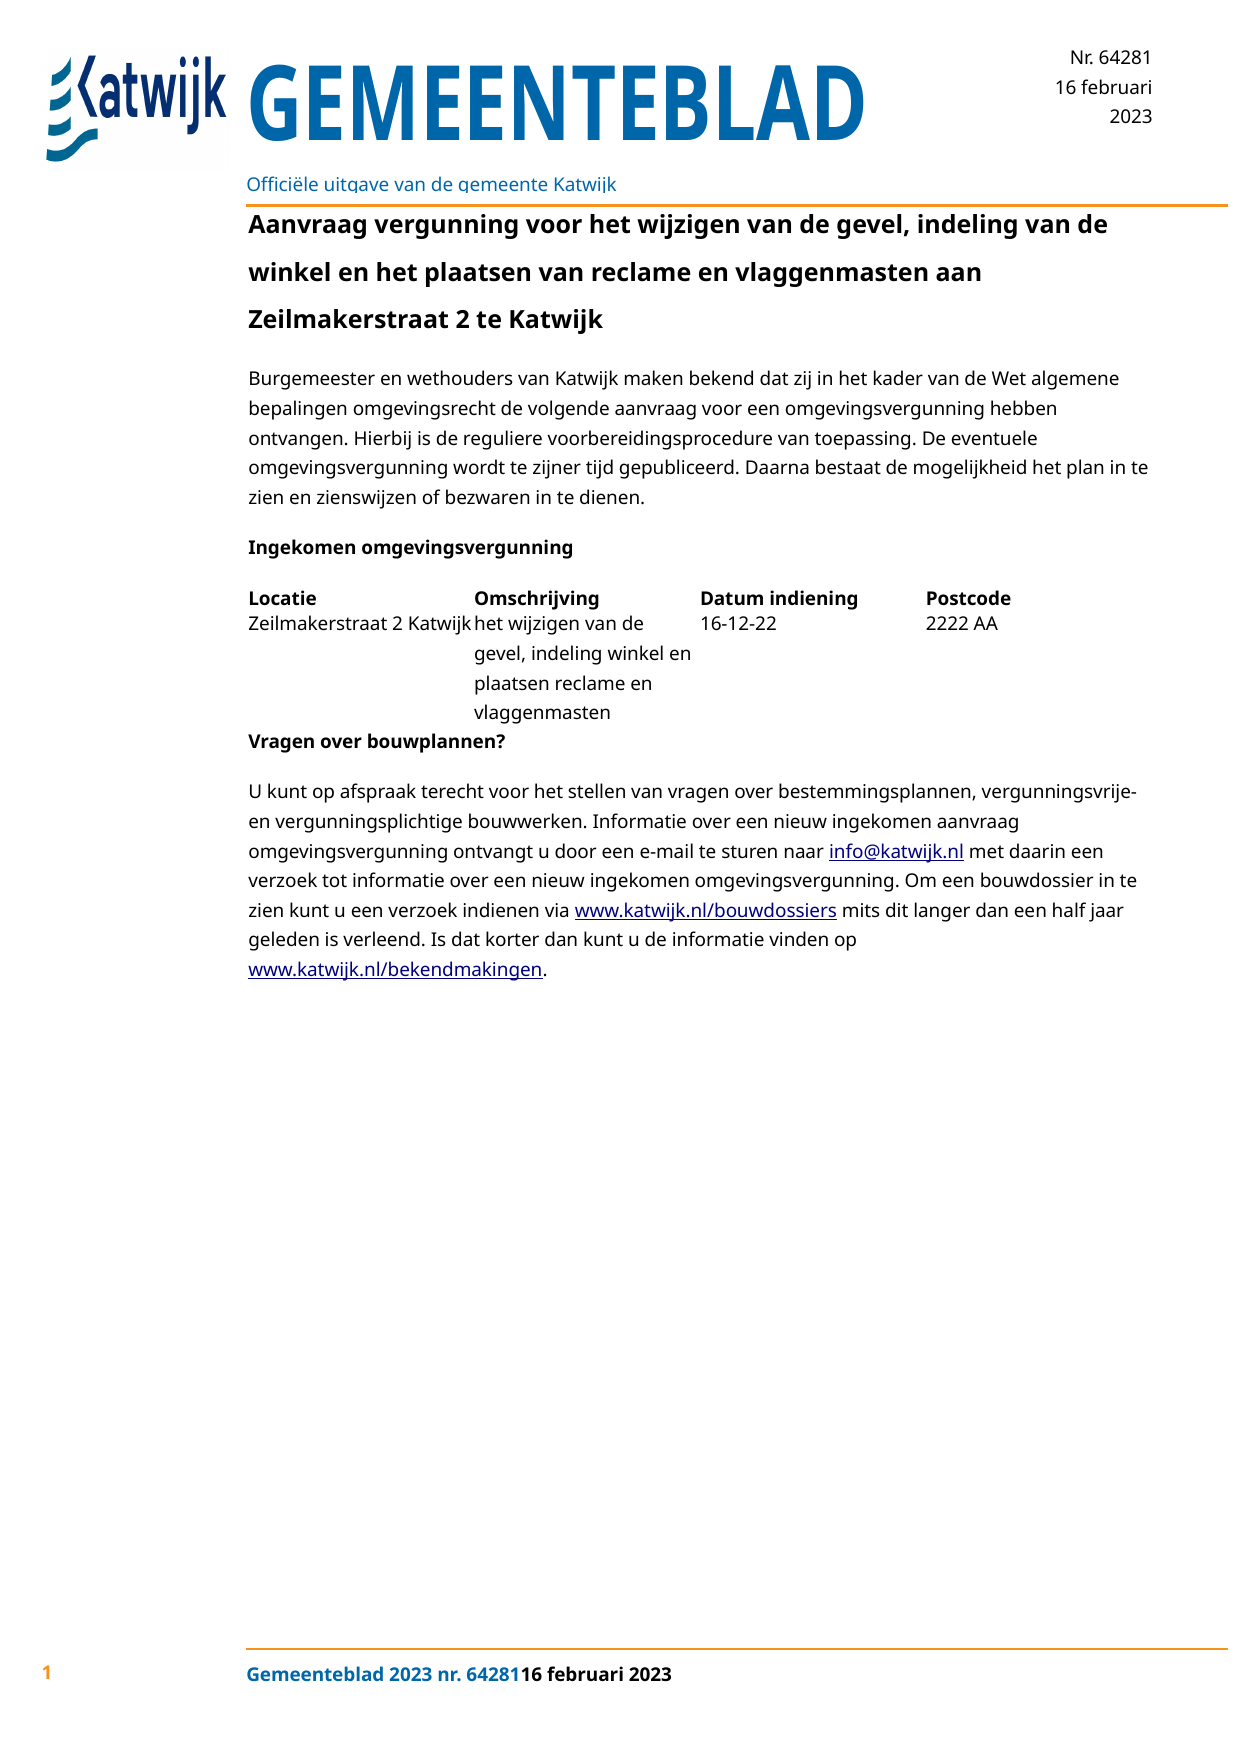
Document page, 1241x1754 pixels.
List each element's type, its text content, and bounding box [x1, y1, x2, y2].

text Ingekomen omgevingsvergunning [248, 534, 1152, 560]
table_cell het wijzigen van de gevel, indeling winkel en plaatsen reclame en vlaggenmasten [474, 611, 700, 725]
table_header Locatie [248, 585, 474, 611]
table_cell 2222 AA [926, 611, 1152, 725]
text Vragen over bouwplannen? [248, 728, 1152, 754]
table_cell Zeilmakerstraat 2 Katwijk [248, 611, 474, 725]
text Burgemeester en wethouders van Katwijk maken bekend dat zij in het kader van de Wet algemene bepalingen omgevingsrecht de volgende aanvraag voor een omgevingsvergunning hebben ontvangen. Hierbij is de reguliere voorbereidingsprocedure van toepassing. De eventuele omgevingsvergunning wordt te zijner tijd gepubliceerd. Daarna bestaat de mogelijkheid het plan in te zien en zienswijzen of bezwaren in te dienen. [248, 366, 1152, 509]
table_cell 16-12-22 [700, 611, 926, 725]
table_header Datum indiening [700, 585, 926, 611]
table_header Postcode [926, 585, 1152, 611]
picture [41, 47, 231, 172]
text Aanvraag vergunning voor het wijzigen van de gevel, indeling van de winkel en het plaatsen van reclame en vlaggenmasten aan Zeilmakerstraat 2 te Katwijk [248, 207, 1152, 336]
text U kunt op afspraak terecht voor het stellen van vragen over bestemmingsplannen, vergunningsvrije- en vergunningsplichtige bouwwerken. Informatie over een nieuw ingekomen aanvraag omgevingsvergunning ontvangt u door een e-mail te sturen naar info@katwijk.nl met daarin een verzoek tot informatie over een nieuw ingekomen omgevingsvergunning. Om een bouwdossier in te zien kunt u een verzoek indienen via www.katwijk.nl/bouwdossiers mits dit langer dan een half jaar geleden is verleend. Is dat korter dan kunt u de informatie vinden op www.katwijk.nl/bekendmakingen. [248, 779, 1152, 982]
table_header Omschrijving [474, 585, 700, 611]
